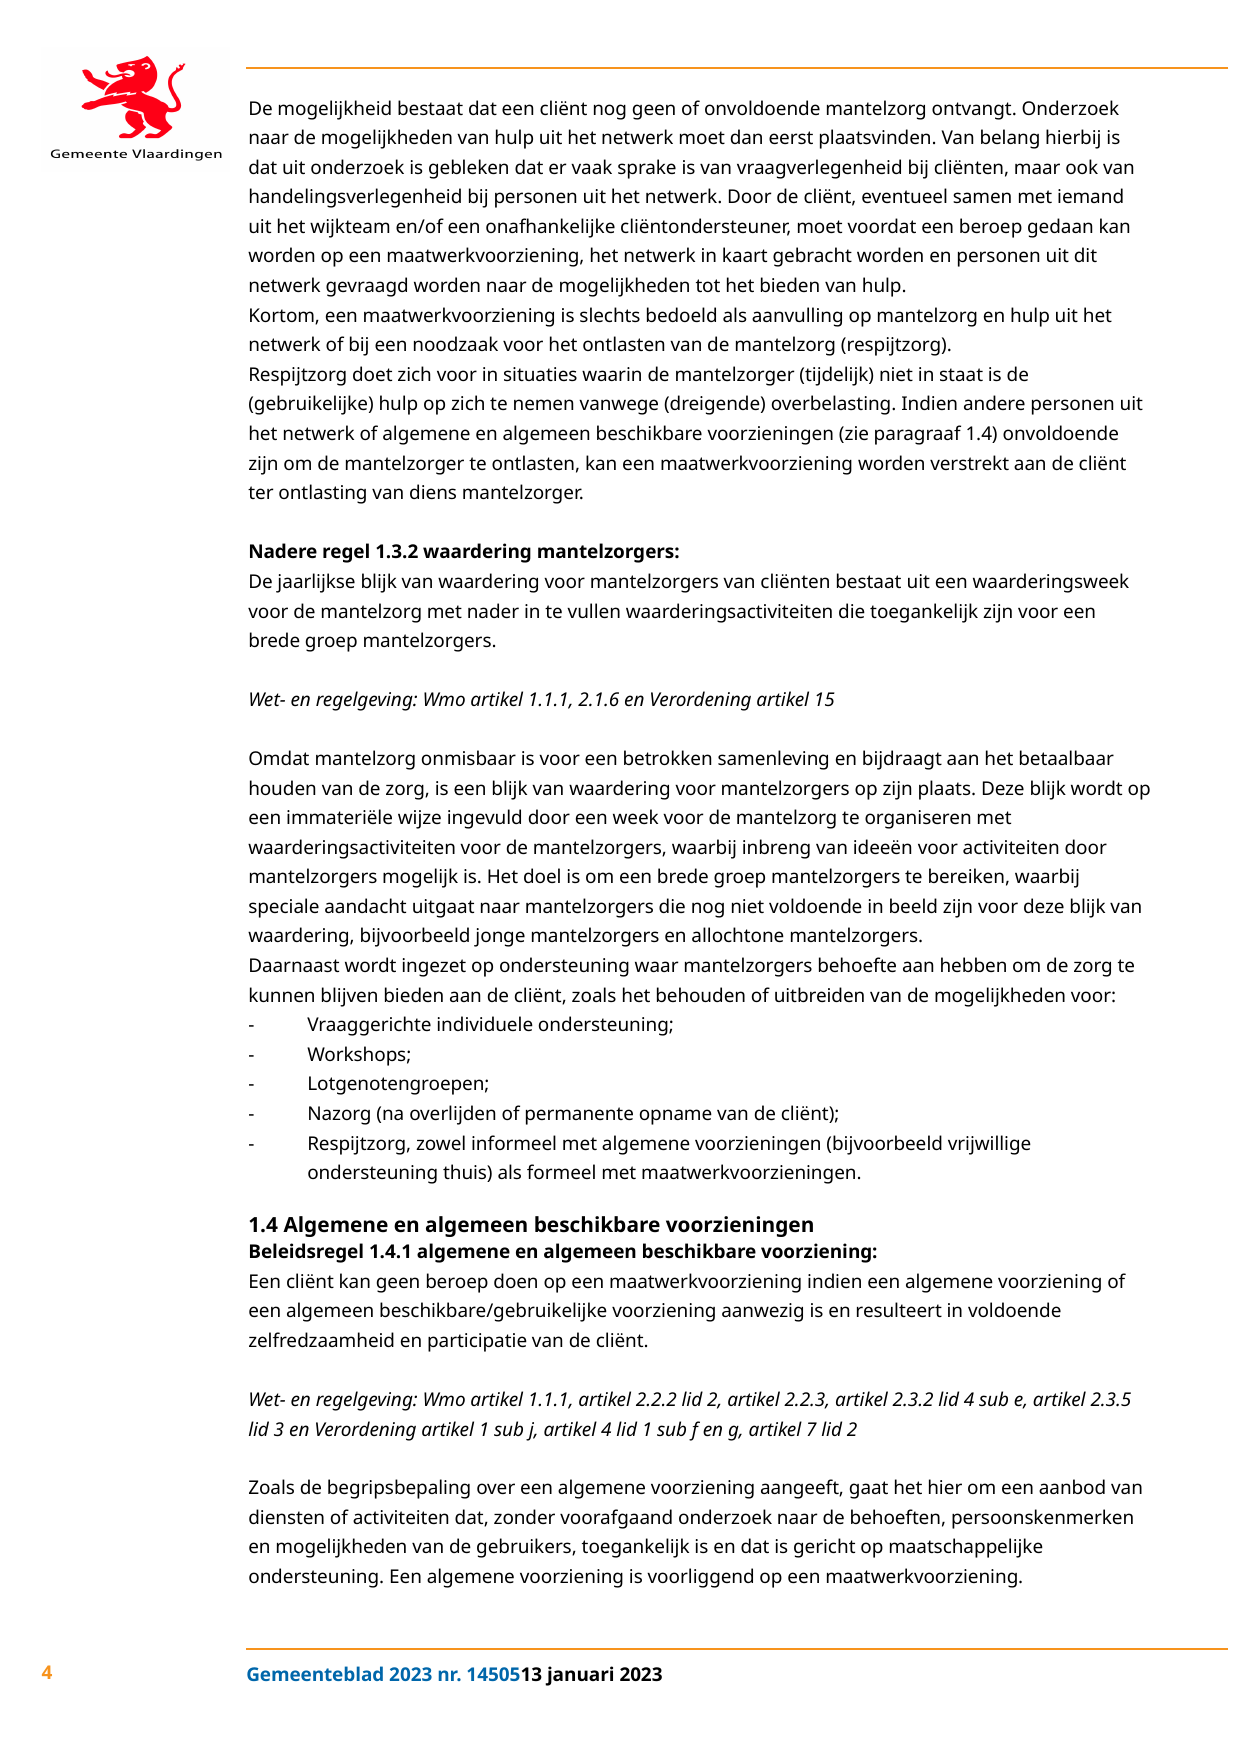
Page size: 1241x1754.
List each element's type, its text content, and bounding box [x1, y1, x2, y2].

table_header Beleidsregel 1.4.1 algemene en algemeen beschikbare voorziening: Een cliënt kan geen beroep doen op een maatwerkvoorziening indien een algemene voorziening of een algemeen beschikbare/gebruikelijke voorziening aanwezig is en resulteert in voldoende zelfredzaamheid en participatie van de cliënt. Wet- en regelgeving: Wmo artikel 1.1.1, artikel 2.2.2 lid 2, artikel 2.2.3, artikel 2.3.2 lid 4 sub e, artikel 2.3.5 lid 3 en Verordening artikel 1 sub j, artikel 4 lid 1 sub f en g, artikel 7 lid 2 [248, 1238, 1152, 1441]
text Daarnaast wordt ingezet op ondersteuning waar mantelzorgers behoefte aan hebben om de zorg te kunnen blijven bieden aan de cliënt, zoals het behouden of uitbreiden van de mogelijkheden voor: [248, 952, 1152, 1007]
table_header Nadere regel 1.3.2 waardering mantelzorgers: De jaarlijkse blijk van waardering voor mantelzorgers van cliënten bestaat uit een waarderingsweek voor de mantelzorg met nader in te vullen waarderingsactiviteiten die toegankelijk zijn voor een brede groep mantelzorgers. Wet- en regelgeving: Wmo artikel 1.1.1, 2.1.6 en Verordening artikel 15 [248, 539, 1152, 712]
text Respijtzorg doet zich voor in situaties waarin de mantelzorger (tijdelijk) niet in staat is de (gebruikelijke) hulp op zich te nemen vanwege (dreigende) overbelasting. Indien andere personen uit het netwerk of algemene en algemeen beschikbare voorzieningen (zie paragraaf 1.4) onvoldoende zijn om de mantelzorger te ontlasten, kan een maatwerkvoorziening worden verstrekt aan de cliënt ter ontlasting van diens mantelzorger. [248, 361, 1152, 505]
text Zoals de begripsbepaling over een algemene voorziening aangeeft, gaat het hier om een aanbod van diensten of activiteiten dat, zonder voorafgaand onderzoek naar de behoeften, persoonskenmerken en mogelijkheden van de gebruikers, toegankelijk is en dat is gericht op maatschappelijke ondersteuning. Een algemene voorziening is voorliggend op een maatwerkvoorziening. [248, 1474, 1152, 1589]
list Nazorg (na overlijden of permanente opname van de cliënt); [248, 1100, 1152, 1126]
list Vraaggerichte individuele ondersteuning; [248, 1011, 1152, 1037]
text De mogelijkheid bestaat dat een cliënt nog geen of onvoldoende mantelzorg ontvangt. Onderzoek naar de mogelijkheden van hulp uit het netwerk moet dan eerst plaatsvinden. Van belang hierbij is dat uit onderzoek is gebleken dat er vaak sprake is van vraagverlegenheid bij cliënten, maar ook van handelingsverlegenheid bij personen uit het netwerk. Door de cliënt, eventueel samen met iemand uit het wijkteam en/of een onafhankelijke cliëntondersteuner, moet voordat een beroep gedaan kan worden op een maatwerkvoorziening, het netwerk in kaart gebracht worden en personen uit dit netwerk gevraagd worden naar de mogelijkheden tot het bieden van hulp. [248, 95, 1152, 298]
text 1.4 Algemene en algemeen beschikbare voorzieningen [248, 1210, 1152, 1238]
list Lotgenotengroepen; [248, 1071, 1152, 1096]
text Kortom, een maatwerkvoorziening is slechts bedoeld als aanvulling op mantelzorg en hulp uit het netwerk of bij een noodzaak voor het ontlasten van de mantelzorg (respijtzorg). [248, 302, 1152, 357]
list Workshops; [248, 1041, 1152, 1067]
picture [41, 47, 231, 172]
list Respijtzorg, zowel informeel met algemene voorzieningen (bijvoorbeeld vrijwillige ondersteuning thuis) als formeel met maatwerkvoorzieningen. [248, 1130, 1152, 1185]
text Omdat mantelzorg onmisbaar is voor een betrokken samenleving en bijdraagt aan het betaalbaar houden van de zorg, is een blijk van waardering voor mantelzorgers op zijn plaats. Deze blijk wordt op een immateriële wijze ingevuld door een week voor de mantelzorg te organiseren met waarderingsactiviteiten voor de mantelzorgers, waarbij inbreng van ideeën voor activiteiten door mantelzorgers mogelijk is. Het doel is om een brede groep mantelzorgers te bereiken, waarbij speciale aandacht uitgaat naar mantelzorgers die nog niet voldoende in beeld zijn voor deze blijk van waardering, bijvoorbeeld jonge mantelzorgers en allochtone mantelzorgers. [248, 745, 1152, 948]
